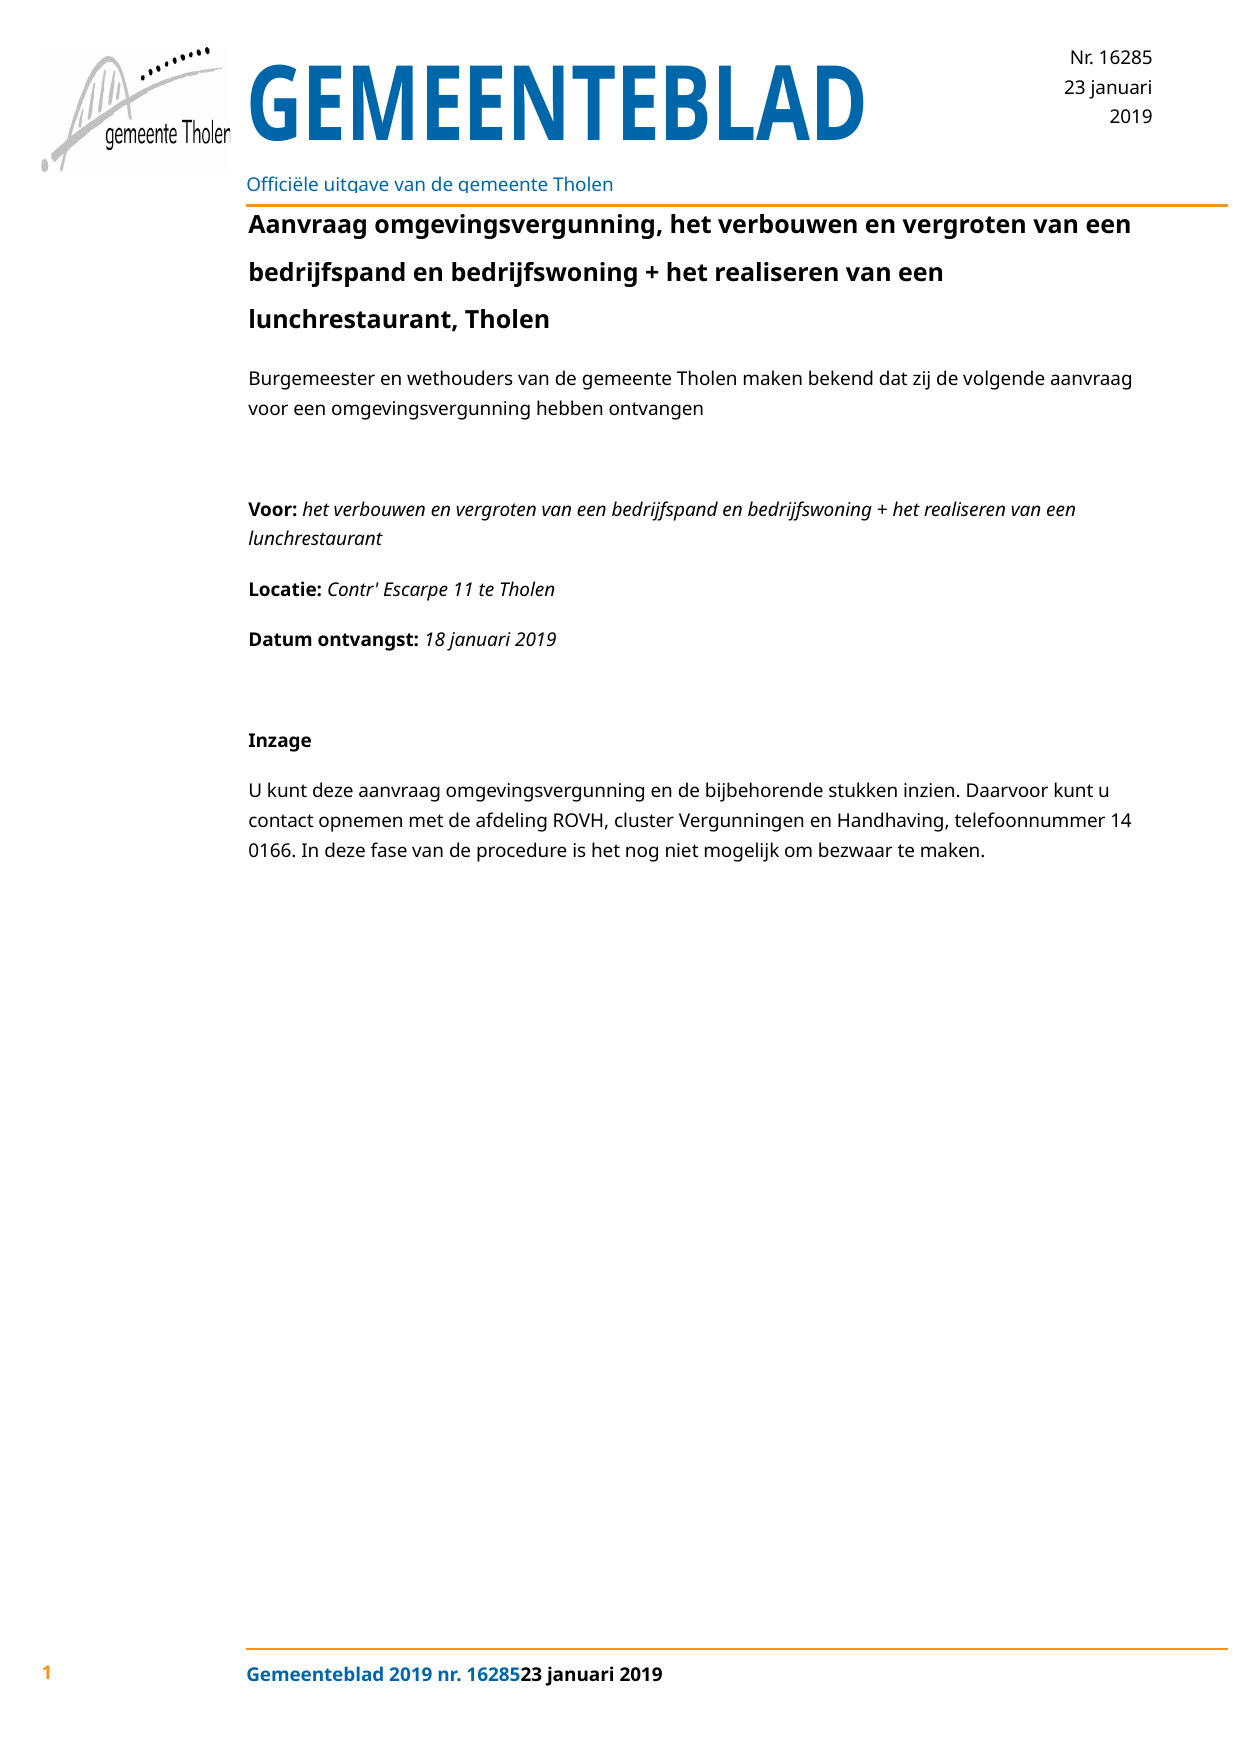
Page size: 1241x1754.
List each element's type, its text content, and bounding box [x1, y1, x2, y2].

text Burgemeester en wethouders van de gemeente Tholen maken bekend dat zij de volgende aanvraag voor een omgevingsvergunning hebben ontvangen [248, 366, 1152, 421]
text Voor: het verbouwen en vergroten van een bedrijfspand en bedrijfswoning + het realiseren van een lunchrestaurant [248, 496, 1152, 551]
text Aanvraag omgevingsvergunning, het verbouwen en vergroten van een bedrijfspand en bedrijfswoning + het realiseren van een lunchrestaurant, Tholen [248, 207, 1152, 336]
text Inzage [248, 727, 1152, 753]
picture [41, 47, 231, 172]
text Locatie: Contr' Escarpe 11 te Tholen [248, 576, 1152, 602]
text Datum ontvangst: 18 januari 2019 [248, 626, 1152, 652]
text U kunt deze aanvraag omgevingsvergunning en de bijbehorende stukken inzien. Daarvoor kunt u contact opnemen met de afdeling ROVH, cluster Vergunningen en Handhaving, telefoonnummer 14 0166. In deze fase van de procedure is het nog niet mogelijk om bezwaar te maken. [248, 778, 1152, 862]
